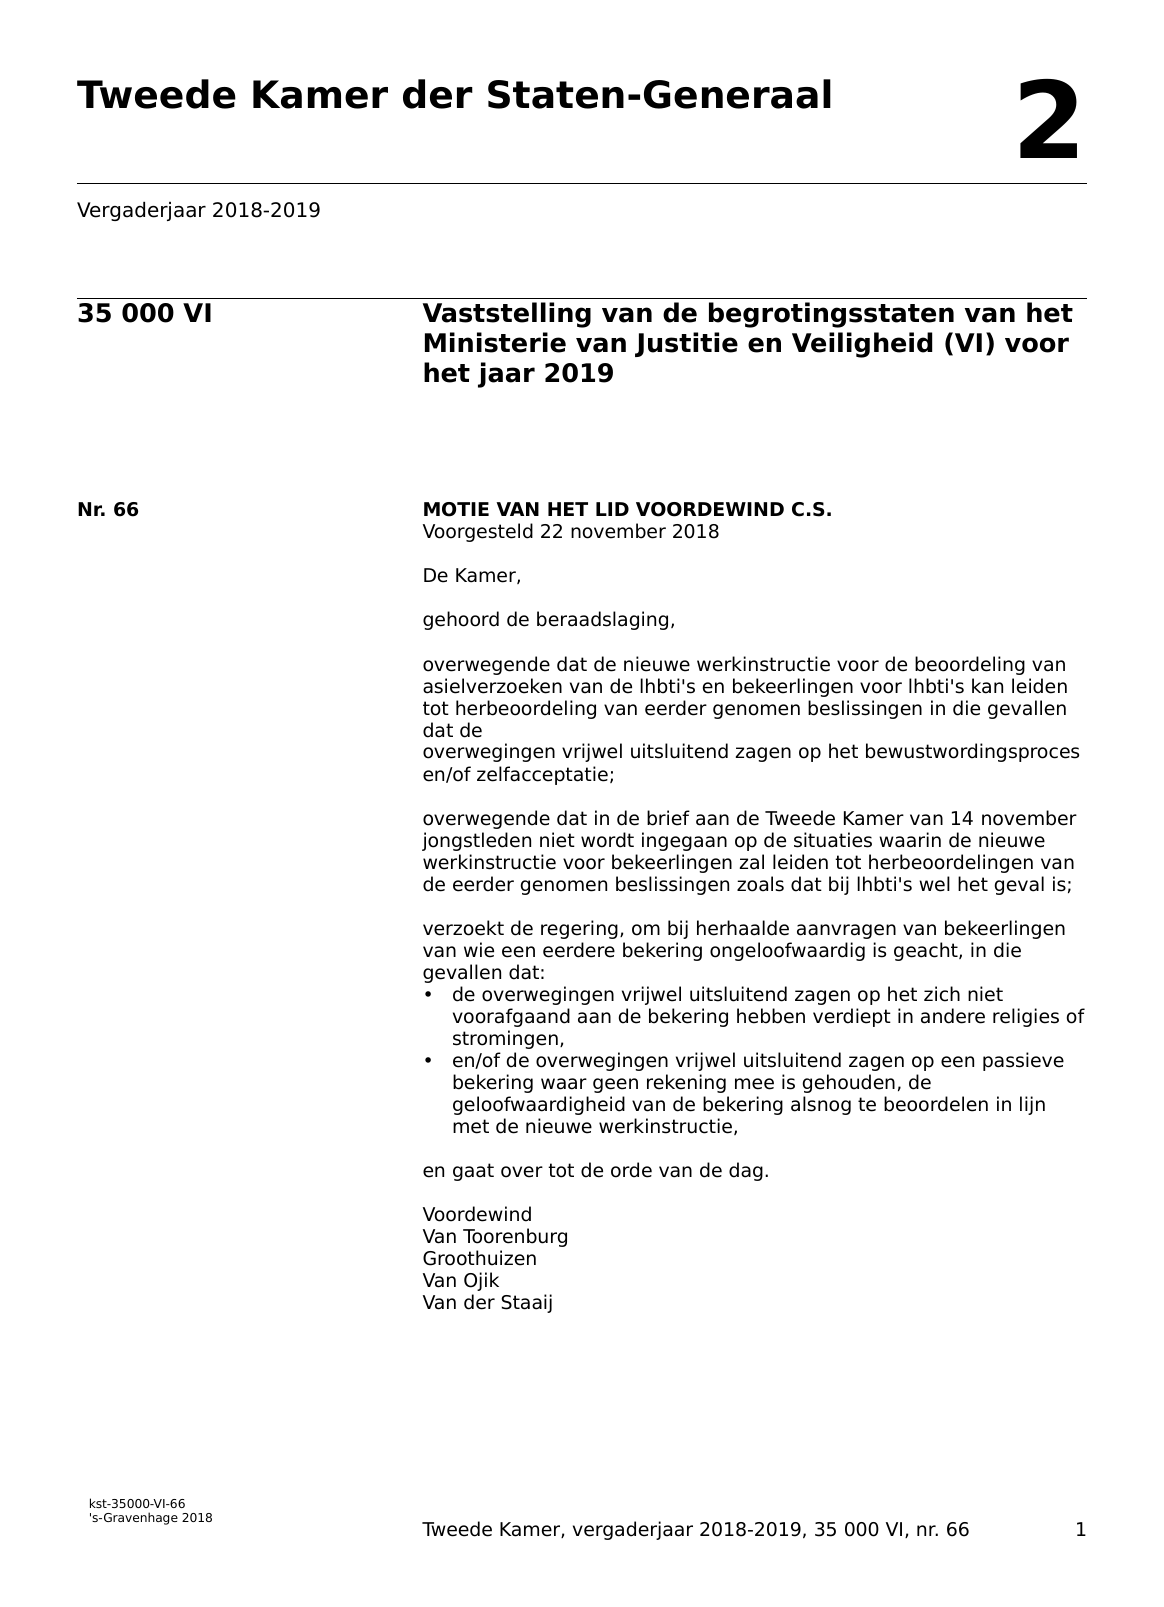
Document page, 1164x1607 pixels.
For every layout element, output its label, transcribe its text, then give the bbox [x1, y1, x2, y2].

text gehoord de beraadslaging, [422, 609, 1087, 631]
subtitle Nr. 66 MOTIE VAN HET LID VOORDEWIND C.S. [77, 499, 1087, 521]
text • de overwegingen vrijwel uitsluitend zagen op het zich niet voorafgaand aan de bekering hebben verdiept in andere religies of stromingen, [422, 984, 1087, 1049]
table_header Tweede Kamer der Staten-Generaal [77, 59, 886, 183]
text kst-35000-VI-66 [88, 1497, 323, 1511]
text • en/of de overwegingen vrijwel uitsluitend zagen op een passieve bekering waar geen rekening mee is gehouden, de geloofwaardigheid van de bekering alsnog te beoordelen in lijn met de nieuwe werkinstructie, [422, 1049, 1087, 1137]
text Voorgesteld 22 november 2018 [422, 521, 1087, 543]
text verzoekt de regering, om bij herhaalde aanvragen van bekeerlingen van wie een eerdere bekering ongeloofwaardig is geacht, in die gevallen dat: [422, 918, 1087, 984]
table_cell Vergaderjaar 2018-2019 [77, 184, 1087, 298]
text overwegende dat de nieuwe werkinstructie voor de beoordeling van asielverzoeken van de lhbti's en bekeerlingen voor lhbti's kan leiden tot herbeoordeling van eerder genomen beslissingen in die gevallen dat de [422, 653, 1087, 741]
text Van Toorenburg [422, 1226, 1087, 1248]
text De Kamer, [422, 565, 1087, 587]
table_header 2 [886, 59, 1087, 183]
text overwegingen vrijwel uitsluitend zagen op het bewustwordingsproces en/of zelfacceptatie; [422, 741, 1087, 785]
text Groothuizen [422, 1248, 1087, 1270]
text Van der Staaij [422, 1292, 1087, 1314]
text en gaat over tot de orde van de dag. [422, 1160, 1087, 1182]
text 's-Gravenhage 2018 [88, 1511, 323, 1525]
subtitle 35 000 VI Vaststelling van de begrotingsstaten van het Ministerie van Justitie en Veiligheid (VI) voor het jaar 2019 [77, 299, 1087, 388]
text overwegende dat in de brief aan de Tweede Kamer van 14 november jongstleden niet wordt ingegaan op de situaties waarin de nieuwe werkinstructie voor bekeerlingen zal leiden tot herbeoordelingen van de eerder genomen beslissingen zoals dat bij lhbti's wel het geval is; [422, 808, 1087, 896]
text Van Ojik [422, 1270, 1087, 1292]
text Voordewind [422, 1204, 1087, 1226]
